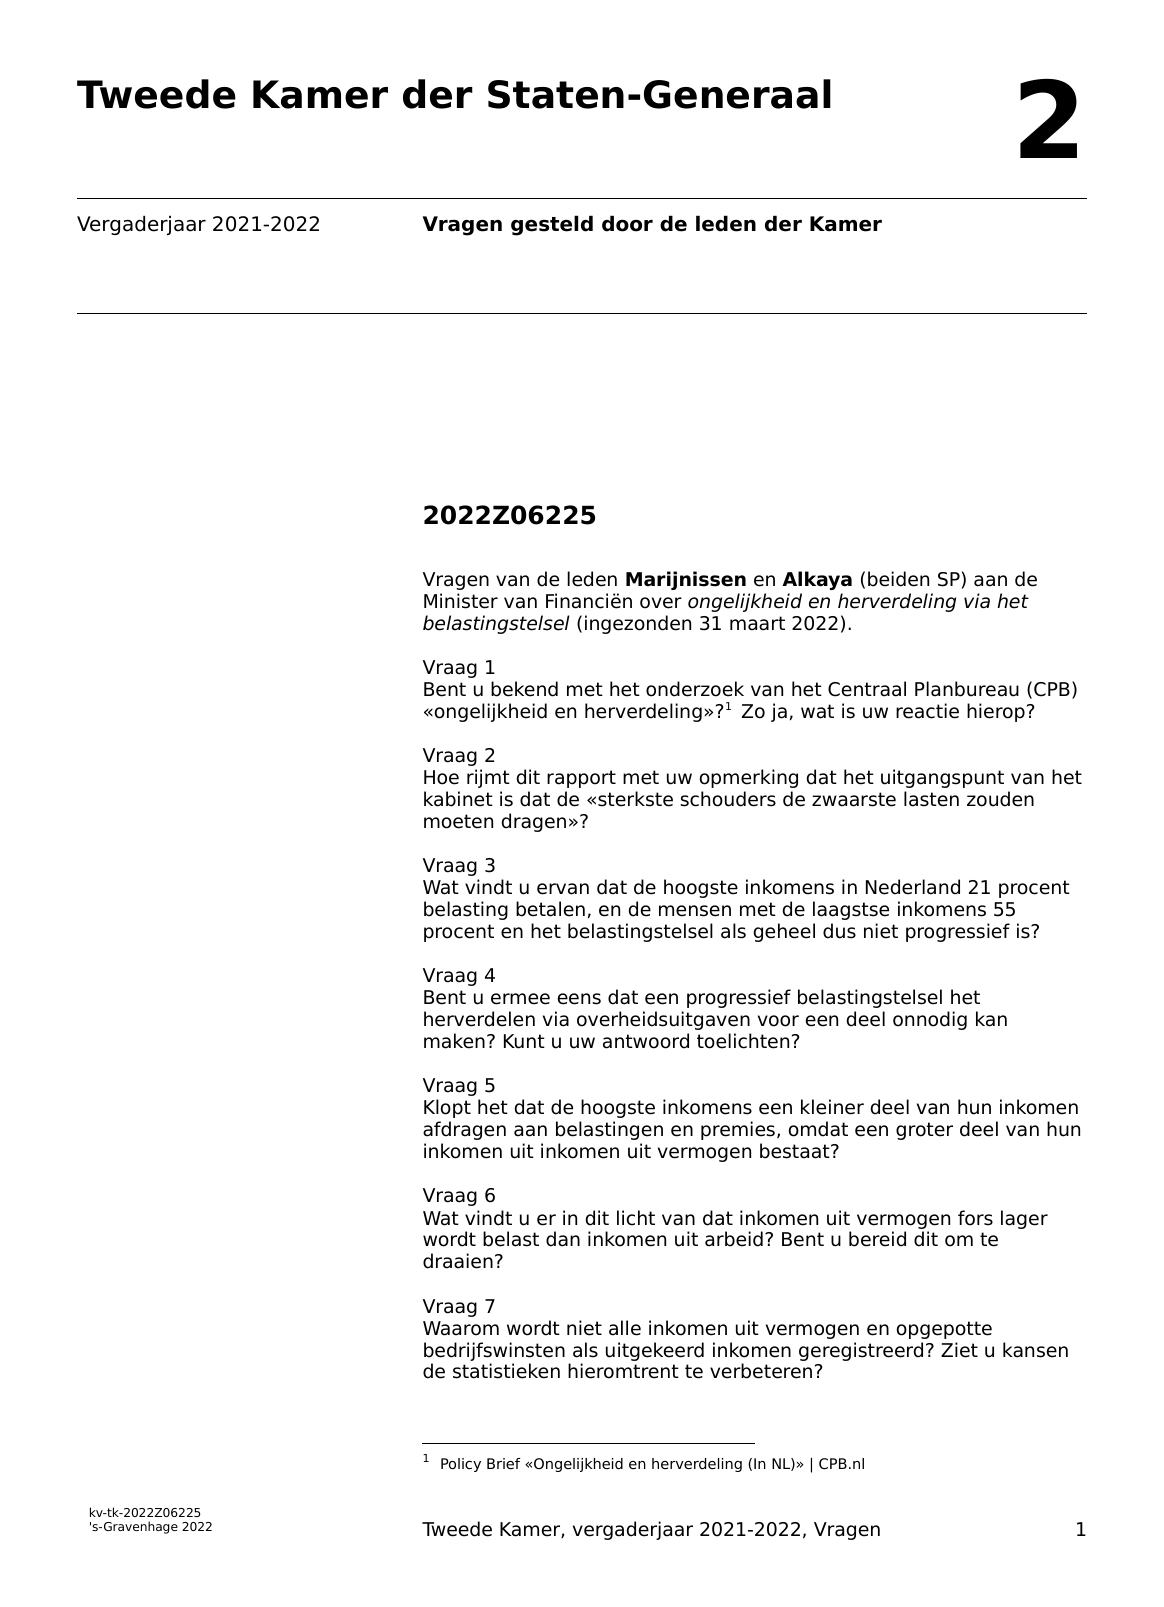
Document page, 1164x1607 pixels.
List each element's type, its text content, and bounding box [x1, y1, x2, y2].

text Vraag 1 [422, 657, 1087, 679]
text Klopt het dat de hoogste inkomens een kleiner deel van hun inkomen afdragen aan belastingen en premies, omdat een groter deel van hun inkomen uit inkomen uit vermogen bestaat? [422, 1097, 1087, 1163]
table_header Tweede Kamer der Staten-Generaal [77, 59, 886, 198]
text Vraag 2 [422, 745, 1087, 767]
text Hoe rijmt dit rapport met uw opmerking dat het uitgangspunt van het kabinet is dat de «sterkste schouders de zwaarste lasten zouden moeten dragen»? [422, 767, 1087, 833]
text Vraag 3 [422, 855, 1087, 877]
table_cell Vragen gesteld door de leden der Kamer [422, 199, 1087, 313]
text kv-tk-2022Z06225 [88, 1506, 323, 1520]
text Wat vindt u ervan dat de hoogste inkomens in Nederland 21 procent belasting betalen, en de mensen met de laagstse inkomens 55 procent en het belastingstelsel als geheel dus niet progressief is? [422, 877, 1087, 943]
text Waarom wordt niet alle inkomen uit vermogen en opgepotte bedrijfswinsten als uitgekeerd inkomen geregistreerd? Ziet u kansen de statistieken hieromtrent te verbeteren? [422, 1317, 1087, 1383]
table_cell Vergaderjaar 2021-2022 [77, 199, 422, 313]
text 's-Gravenhage 2022 [88, 1520, 323, 1534]
text Policy Brief «Ongelijkheid en herverdeling (In NL)» | CPB.nl [422, 1452, 1087, 1474]
text Bent u ermee eens dat een progressief belastingstelsel het herverdelen via overheidsuitgaven voor een deel onnodig kan maken? Kunt u uw antwoord toelichten? [422, 987, 1087, 1053]
text Vragen van de leden Marijnissen en Alkaya (beiden SP) aan de Minister van Financiën over ongelijkheid en herverdeling via het belastingstelsel (ingezonden 31 maart 2022). [422, 569, 1087, 635]
text Vraag 5 [422, 1075, 1087, 1097]
text Vraag 7 [422, 1296, 1087, 1317]
table_header 2 [886, 59, 1087, 198]
text 2022Z06225 [422, 501, 1087, 531]
text Wat vindt u er in dit licht van dat inkomen uit vermogen fors lager wordt belast dan inkomen uit arbeid? Bent u bereid dit om te draaien? [422, 1207, 1087, 1273]
text Vraag 4 [422, 965, 1087, 987]
text Vraag 6 [422, 1185, 1087, 1207]
text Bent u bekend met het onderzoek van het Centraal Planbureau (CPB) «ongelijkheid en herverdeling»? Zo ja, wat is uw reactie hierop? [422, 679, 1087, 723]
